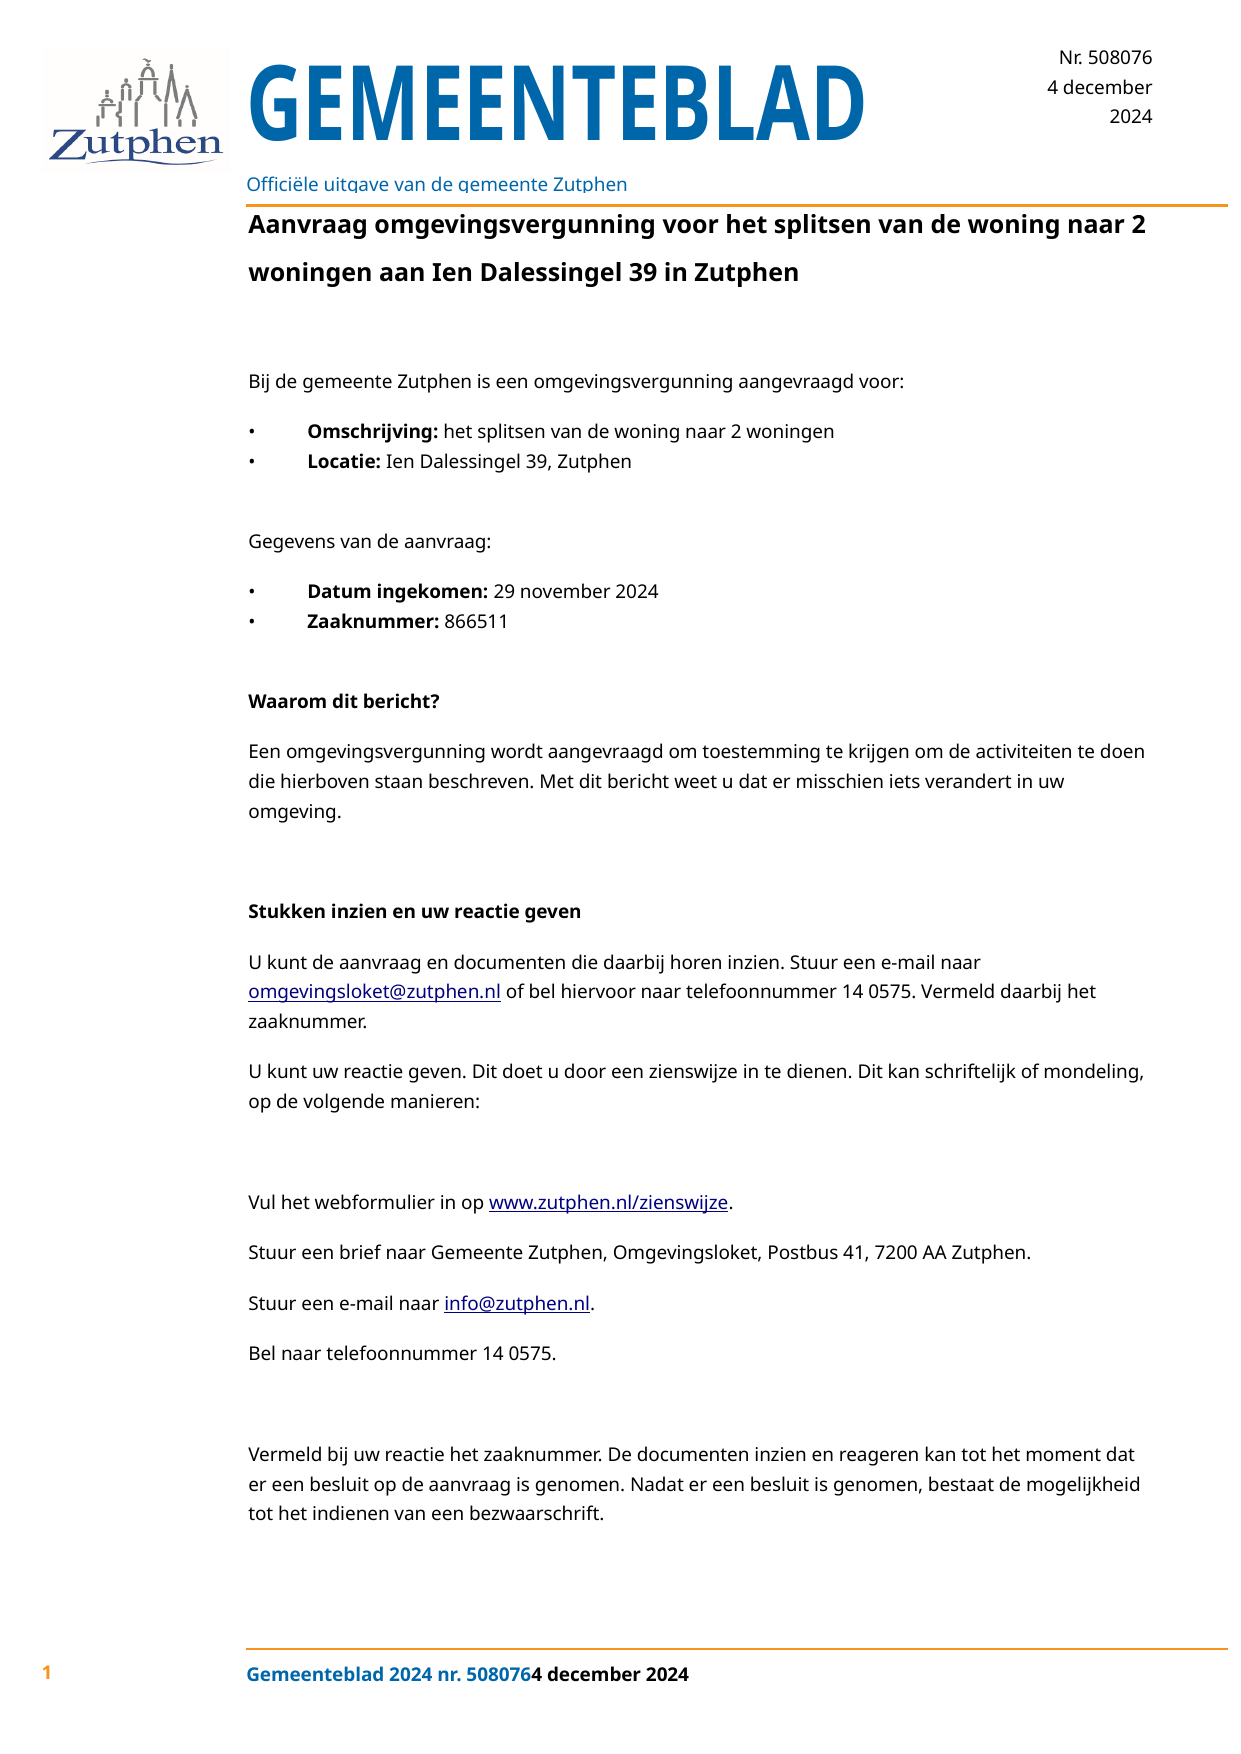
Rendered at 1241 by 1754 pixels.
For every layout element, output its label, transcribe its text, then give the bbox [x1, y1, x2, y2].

list Datum ingekomen: 29 november 2024 [248, 579, 1152, 604]
text Waarom dit bericht? [248, 688, 1152, 714]
text Aanvraag omgevingsvergunning voor het splitsen van de woning naar 2 woningen aan Ien Dalessingel 39 in Zutphen [248, 207, 1152, 288]
list Zaaknummer: 866511 [248, 608, 1152, 634]
text U kunt de aanvraag en documenten die daarbij horen inzien. Stuur een e-mail naar omgevingsloket@zutphen.nl of bel hiervoor naar telefoonnummer 14 0575. Vermeld daarbij het zaaknummer. [248, 949, 1152, 1034]
text U kunt uw reactie geven. Dit doet u door een zienswijze in te dienen. Dit kan schriftelijk of mondeling, op de volgende manieren: [248, 1059, 1152, 1114]
text Een omgevingsvergunning wordt aangevraagd om toestemming te krijgen om de activiteiten te doen die hierboven staan beschreven. Met dit bericht weet u dat er misschien iets verandert in uw omgeving. [248, 739, 1152, 824]
text Vermeld bij uw reactie het zaaknummer. De documenten inzien en reageren kan tot het moment dat er een besluit op de aanvraag is genomen. Nadat er een besluit is genomen, bestaat de mogelijkheid tot het indienen van een bezwaarschrift. [248, 1441, 1152, 1526]
text Stukken inzien en uw reactie geven [248, 899, 1152, 924]
text Bel naar telefoonnummer 14 0575. [248, 1340, 1152, 1366]
text Bij de gemeente Zutphen is een omgevingsvergunning aangevraagd voor: [248, 368, 1152, 394]
list Omschrijving: het splitsen van de woning naar 2 woningen [248, 419, 1152, 444]
picture [41, 47, 231, 172]
text Stuur een brief naar Gemeente Zutphen, Omgevingsloket, Postbus 41, 7200 AA Zutphen. [248, 1239, 1152, 1265]
text Gegevens van de aanvraag: [248, 528, 1152, 554]
text Vul het webformulier in op www.zutphen.nl/zienswijze. [248, 1189, 1152, 1215]
list Locatie: Ien Dalessingel 39, Zutphen [248, 448, 1152, 474]
text Stuur een e-mail naar info@zutphen.nl. [248, 1290, 1152, 1316]
